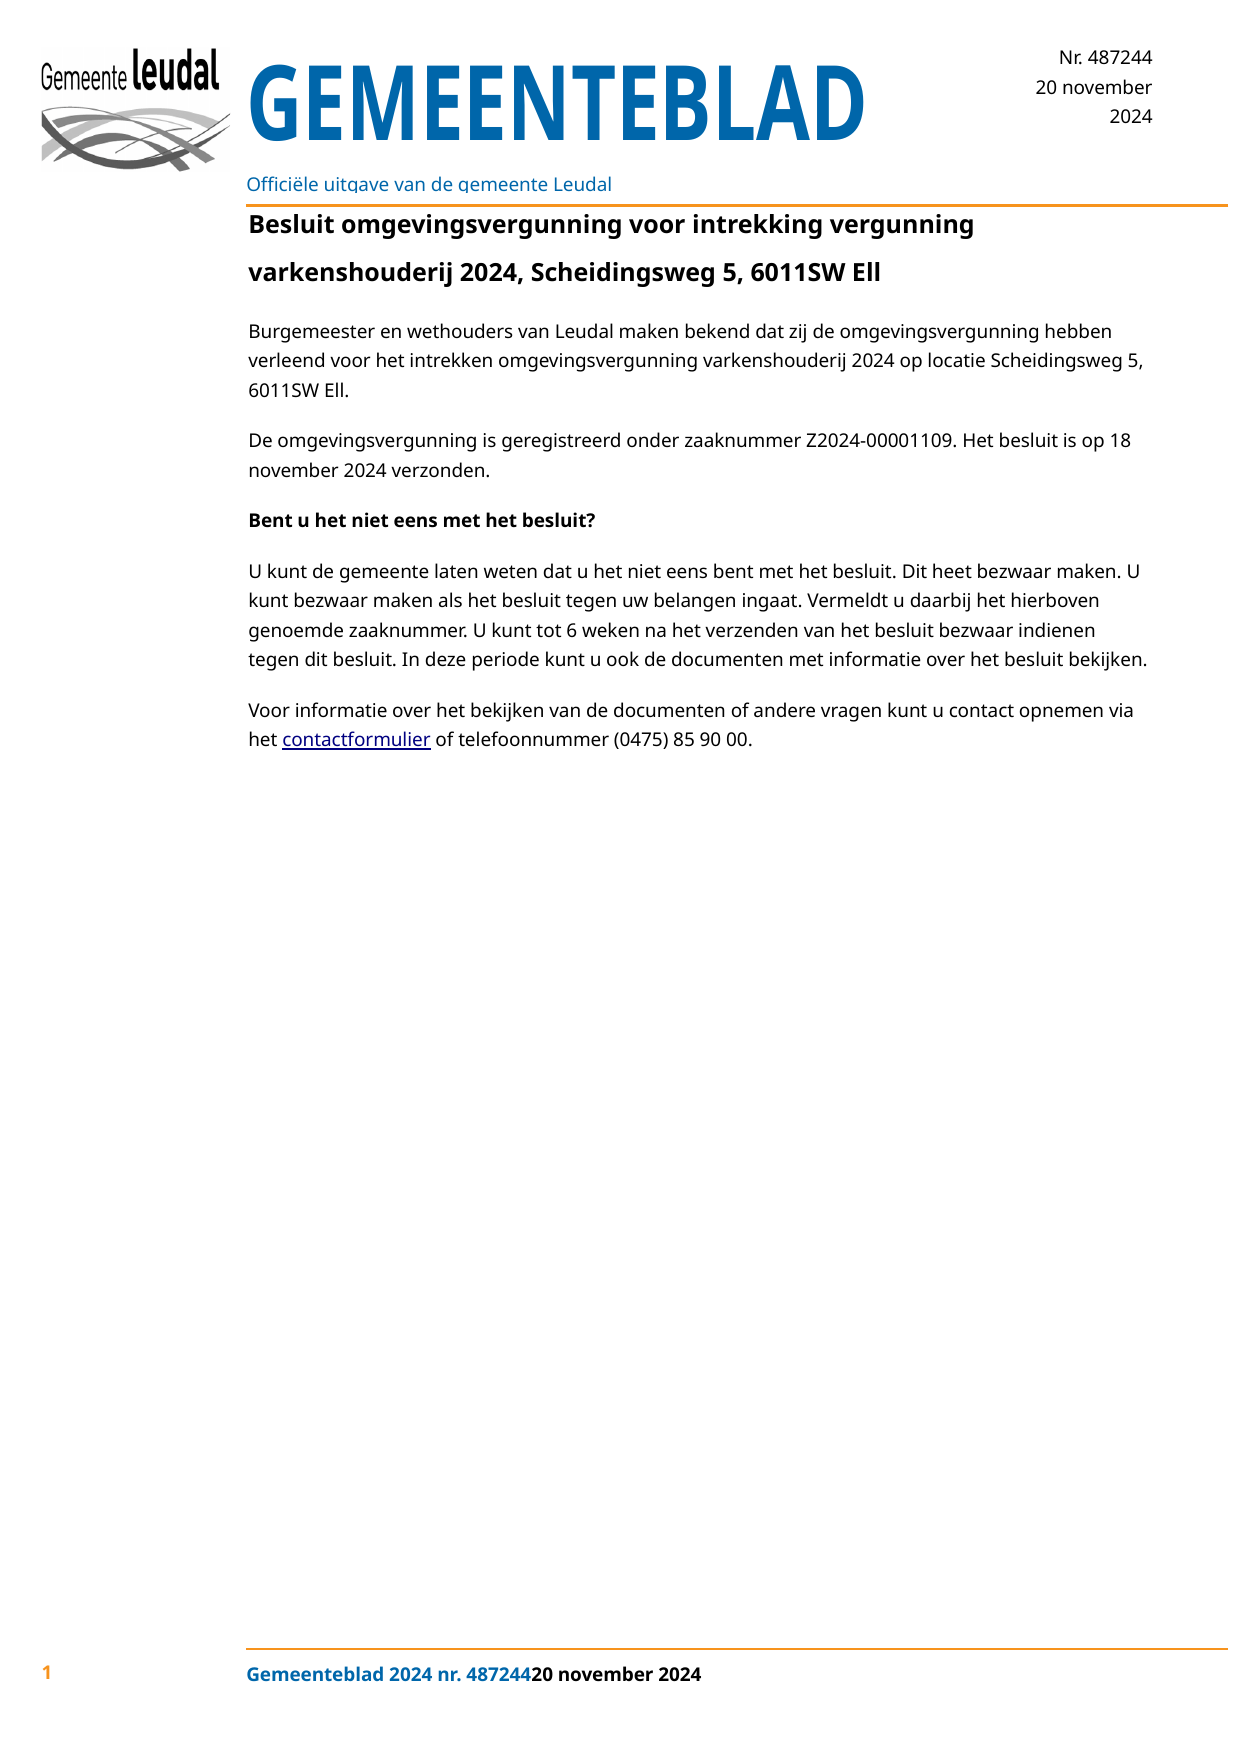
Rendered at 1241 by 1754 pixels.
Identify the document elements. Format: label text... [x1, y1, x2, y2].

text U kunt de gemeente laten weten dat u het niet eens bent met het besluit. Dit heet bezwaar maken. U kunt bezwaar maken als het besluit tegen uw belangen ingaat. Vermeldt u daarbij het hierboven genoemde zaaknummer. U kunt tot 6 weken na het verzenden van het besluit bezwaar indienen tegen dit besluit. In deze periode kunt u ook de documenten met informatie over het besluit bekijken. [248, 558, 1152, 672]
text Voor informatie over het bekijken van de documenten of andere vragen kunt u contact opnemen via het contactformulier of telefoonnummer (0475) 85 90 00. [248, 697, 1152, 752]
text Besluit omgevingsvergunning voor intrekking vergunning varkenshouderij 2024, Scheidingsweg 5, 6011SW Ell [248, 207, 1152, 288]
picture [41, 47, 231, 172]
text Bent u het niet eens met het besluit? [248, 507, 1152, 533]
text Burgemeester en wethouders van Leudal maken bekend dat zij de omgevingsvergunning hebben verleend voor het intrekken omgevingsvergunning varkenshouderij 2024 op locatie Scheidingsweg 5, 6011SW Ell. [248, 318, 1152, 403]
text De omgevingsvergunning is geregistreerd onder zaaknummer Z2024-00001109. Het besluit is op 18 november 2024 verzonden. [248, 427, 1152, 483]
